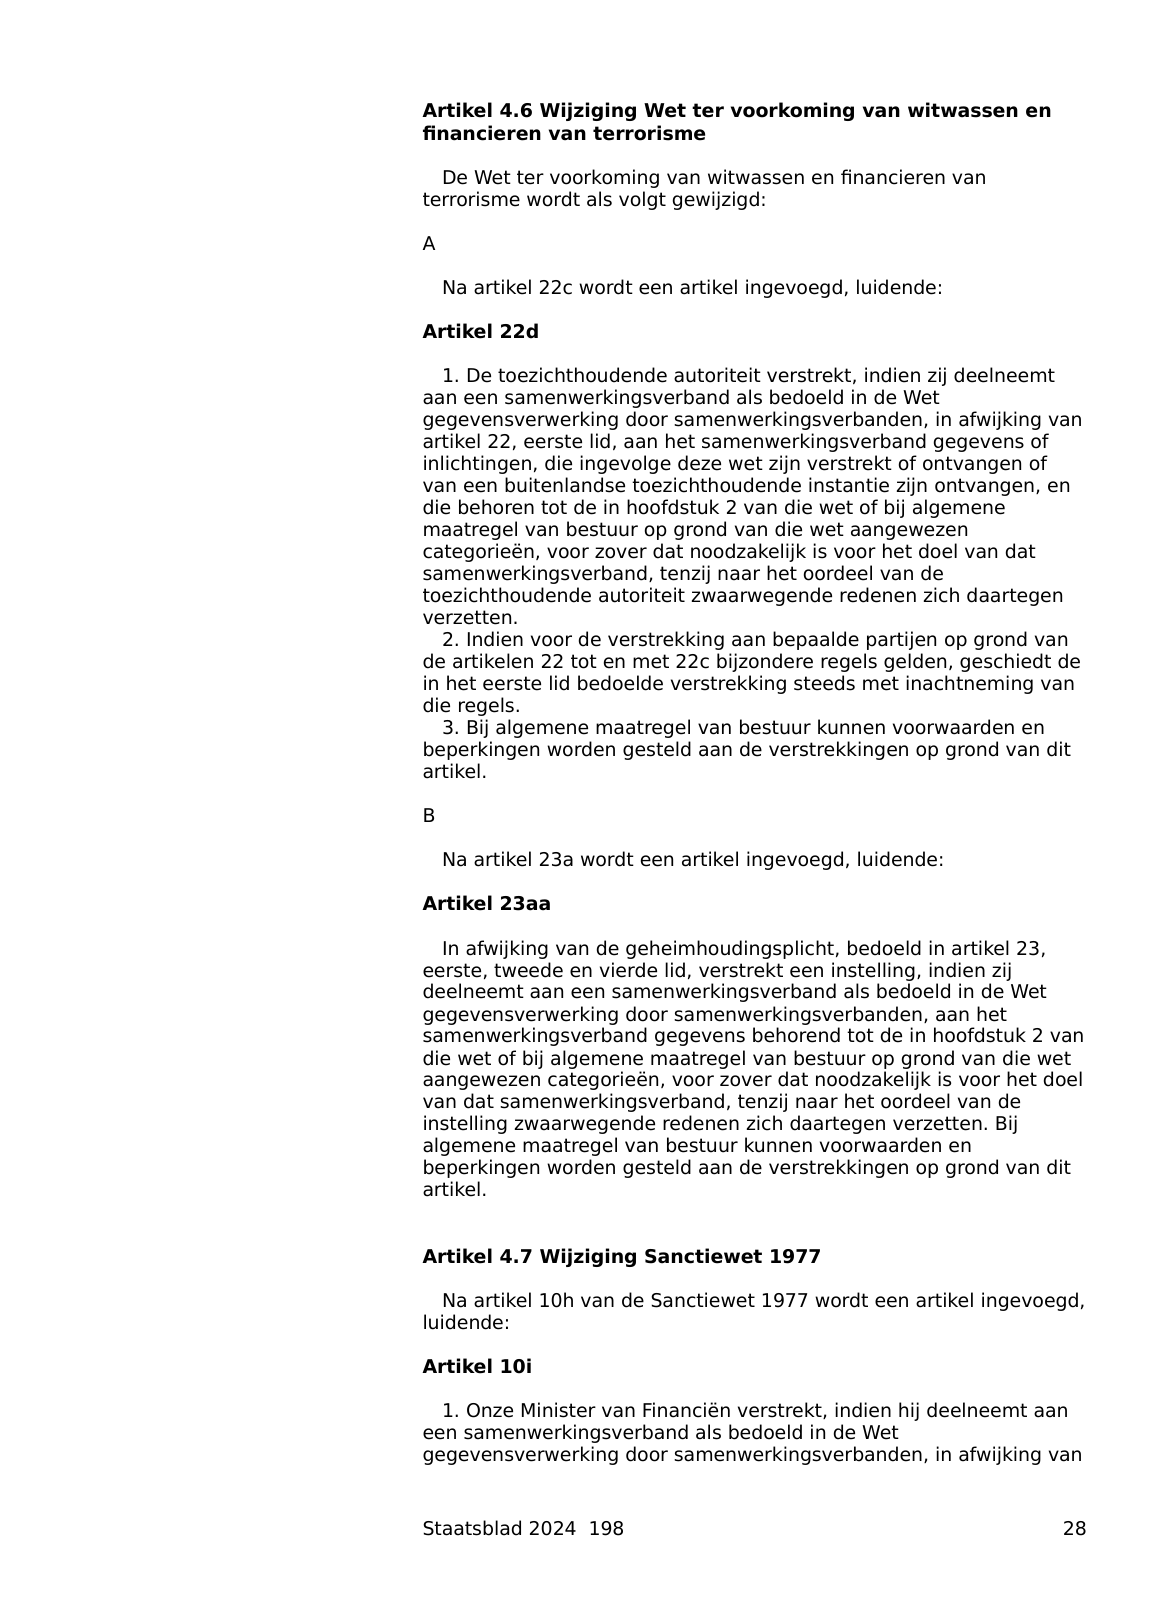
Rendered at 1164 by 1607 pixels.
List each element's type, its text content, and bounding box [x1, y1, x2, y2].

text Na artikel 23a wordt een artikel ingevoegd, luidende: [422, 849, 1087, 871]
text 2. Indien voor de verstrekking aan bepaalde partijen op grond van de artikelen 22 tot en met 22c bijzondere regels gelden, geschiedt de in het eerste lid bedoelde verstrekking steeds met inachtneming van die regels. [422, 629, 1087, 717]
text A [422, 233, 1087, 255]
subtitle Artikel 4.7 Wijziging Sanctiewet 1977 [422, 1246, 1087, 1268]
subtitle Artikel 4.6 Wijziging Wet ter voorkoming van witwassen en financieren van terrorisme [422, 100, 1087, 144]
subtitle Artikel 10i [422, 1356, 1087, 1378]
subtitle Artikel 23aa [422, 893, 1087, 915]
text 1. Onze Minister van Financiën verstrekt, indien hij deelneemt aan een samenwerkingsverband als bedoeld in de Wet gegevensverwerking door samenwerkingsverbanden, in afwijking van [422, 1400, 1087, 1466]
text B [422, 805, 1087, 827]
text Na artikel 10h van de Sanctiewet 1977 wordt een artikel ingevoegd, luidende: [422, 1290, 1087, 1334]
text Na artikel 22c wordt een artikel ingevoegd, luidende: [422, 277, 1087, 299]
text 1. De toezichthoudende autoriteit verstrekt, indien zij deelneemt aan een samenwerkingsverband als bedoeld in de Wet gegevensverwerking door samenwerkingsverbanden, in afwijking van artikel 22, eerste lid, aan het samenwerkingsverband gegevens of inlichtingen, die ingevolge deze wet zijn verstrekt of ontvangen of van een buitenlandse toezichthoudende instantie zijn ontvangen, en die behoren tot de in hoofdstuk 2 van die wet of bij algemene maatregel van bestuur op grond van die wet aangewezen categorieën, voor zover dat noodzakelijk is voor het doel van dat samenwerkingsverband, tenzij naar het oordeel van de toezichthoudende autoriteit zwaarwegende redenen zich daartegen verzetten. [422, 365, 1087, 629]
subtitle Artikel 22d [422, 321, 1087, 343]
text De Wet ter voorkoming van witwassen en financieren van terrorisme wordt als volgt gewijzigd: [422, 167, 1087, 211]
text In afwijking van de geheimhoudingsplicht, bedoeld in artikel 23, eerste, tweede en vierde lid, verstrekt een instelling, indien zij deelneemt aan een samenwerkingsverband als bedoeld in de Wet gegevensverwerking door samenwerkingsverbanden, aan het samenwerkingsverband gegevens behorend tot de in hoofdstuk 2 van die wet of bij algemene maatregel van bestuur op grond van die wet aangewezen categorieën, voor zover dat noodzakelijk is voor het doel van dat samenwerkingsverband, tenzij naar het oordeel van de instelling zwaarwegende redenen zich daartegen verzetten. Bij algemene maatregel van bestuur kunnen voorwaarden en beperkingen worden gesteld aan de verstrekkingen op grond van dit artikel. [422, 937, 1087, 1201]
text 3. Bij algemene maatregel van bestuur kunnen voorwaarden en beperkingen worden gesteld aan de verstrekkingen op grond van dit artikel. [422, 717, 1087, 783]
